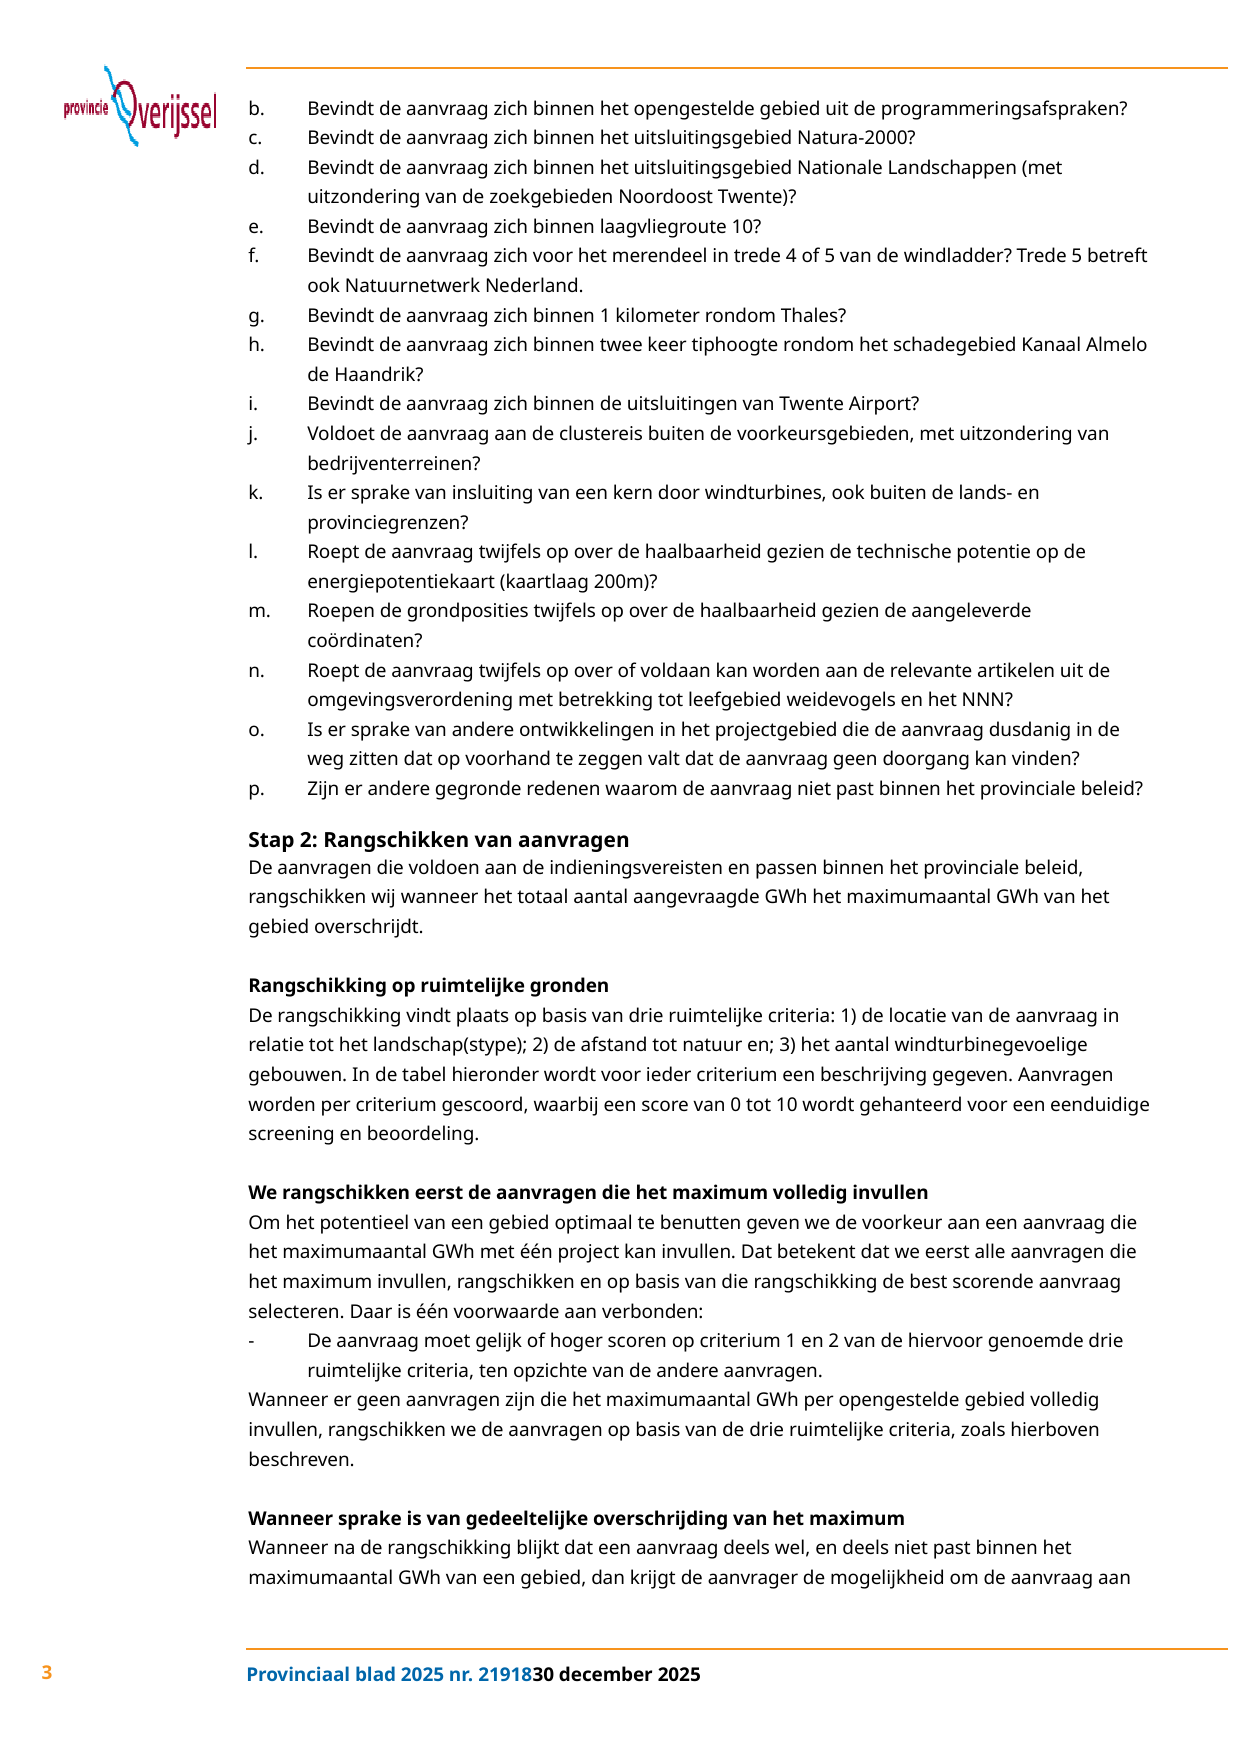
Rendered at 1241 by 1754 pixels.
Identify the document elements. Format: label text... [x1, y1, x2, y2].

text Wanneer na de rangschikking blijkt dat een aanvraag deels wel, en deels niet past binnen het maximumaantal GWh van een gebied, dan krijgt de aanvrager de mogelijkheid om de aanvraag aan [248, 1534, 1152, 1590]
text Om het potentieel van een gebied optimaal te benutten geven we de voorkeur aan een aanvraag die het maximumaantal GWh met één project kan invullen. Dat betekent dat we eerst alle aanvragen die het maximum invullen, rangschikken en op basis van die rangschikking de best scorende aanvraag selecteren. Daar is één voorwaarde aan verbonden: [248, 1209, 1152, 1323]
list Is er sprake van insluiting van een kern door windturbines, ook buiten de lands- en provinciegrenzen? [248, 479, 1152, 535]
list Roept de aanvraag twijfels op over of voldaan kan worden aan de relevante artikelen uit de omgevingsverordening met betrekking tot leefgebied weidevogels en het NNN? [248, 657, 1152, 712]
text De aanvragen die voldoen aan de indieningsvereisten en passen binnen het provinciale beleid, rangschikken wij wanneer het totaal aantal aangevraagde GWh het maximumaantal GWh van het gebied overschrijdt. [248, 854, 1152, 939]
list Bevindt de aanvraag zich binnen twee keer tiphoogte rondom het schadegebied Kanaal Almelo de Haandrik? [248, 331, 1152, 387]
text Stap 2: Rangschikken van aanvragen [248, 826, 1152, 854]
list Bevindt de aanvraag zich binnen het uitsluitingsgebied Nationale Landschappen (met uitzondering van de zoekgebieden Noordoost Twente)? [248, 154, 1152, 209]
list Bevindt de aanvraag zich voor het merendeel in trede 4 of 5 van de windladder? Trede 5 betreft ook Natuurnetwerk Nederland. [248, 243, 1152, 298]
list Roepen de grondposities twijfels op over de haalbaarheid gezien de aangeleverde coördinaten? [248, 598, 1152, 653]
list De aanvraag moet gelijk of hoger scoren op criterium 1 en 2 van de hiervoor genoemde drie ruimtelijke criteria, ten opzichte van de andere aanvragen. [248, 1327, 1152, 1383]
text Wanneer er geen aanvragen zijn die het maximumaantal GWh per opengestelde gebied volledig invullen, rangschikken we de aanvragen op basis van de drie ruimtelijke criteria, zoals hierboven beschreven. [248, 1387, 1152, 1471]
text Wanneer sprake is van gedeeltelijke overschrijding van het maximum [248, 1505, 1152, 1531]
list Is er sprake van andere ontwikkelingen in het projectgebied die de aanvraag dusdanig in de weg zitten dat op voorhand te zeggen valt dat de aanvraag geen doorgang kan vinden? [248, 716, 1152, 771]
list Bevindt de aanvraag zich binnen het uitsluitingsgebied Natura-2000? [248, 124, 1152, 150]
text Rangschikking op ruimtelijke gronden [248, 972, 1152, 998]
list Voldoet de aanvraag aan de clustereis buiten de voorkeursgebieden, met uitzondering van bedrijventerreinen? [248, 420, 1152, 476]
list Bevindt de aanvraag zich binnen het opengestelde gebied uit de programmeringsafspraken? [248, 95, 1152, 121]
list Bevindt de aanvraag zich binnen 1 kilometer rondom Thales? [248, 302, 1152, 328]
list Bevindt de aanvraag zich binnen laagvliegroute 10? [248, 213, 1152, 239]
text De rangschikking vindt plaats op basis van drie ruimtelijke criteria: 1) de locatie van de aanvraag in relatie tot het landschap(stype); 2) de afstand tot natuur en; 3) het aantal windturbinegevoelige gebouwen. In de tabel hieronder wordt voor ieder criterium een beschrijving gegeven. Aanvragen worden per criterium gescoord, waarbij een score van 0 tot 10 wordt gehanteerd voor een eenduidige screening en beoordeling. [248, 1002, 1152, 1146]
list Zijn er andere gegronde redenen waarom de aanvraag niet past binnen het provinciale beleid? [248, 775, 1152, 801]
text We rangschikken eerst de aanvragen die het maximum volledig invullen [248, 1179, 1152, 1205]
picture [41, 47, 231, 172]
list Bevindt de aanvraag zich binnen de uitsluitingen van Twente Airport? [248, 391, 1152, 416]
list Roept de aanvraag twijfels op over de haalbaarheid gezien de technische potentie op de energiepotentiekaart (kaartlaag 200m)? [248, 538, 1152, 594]
